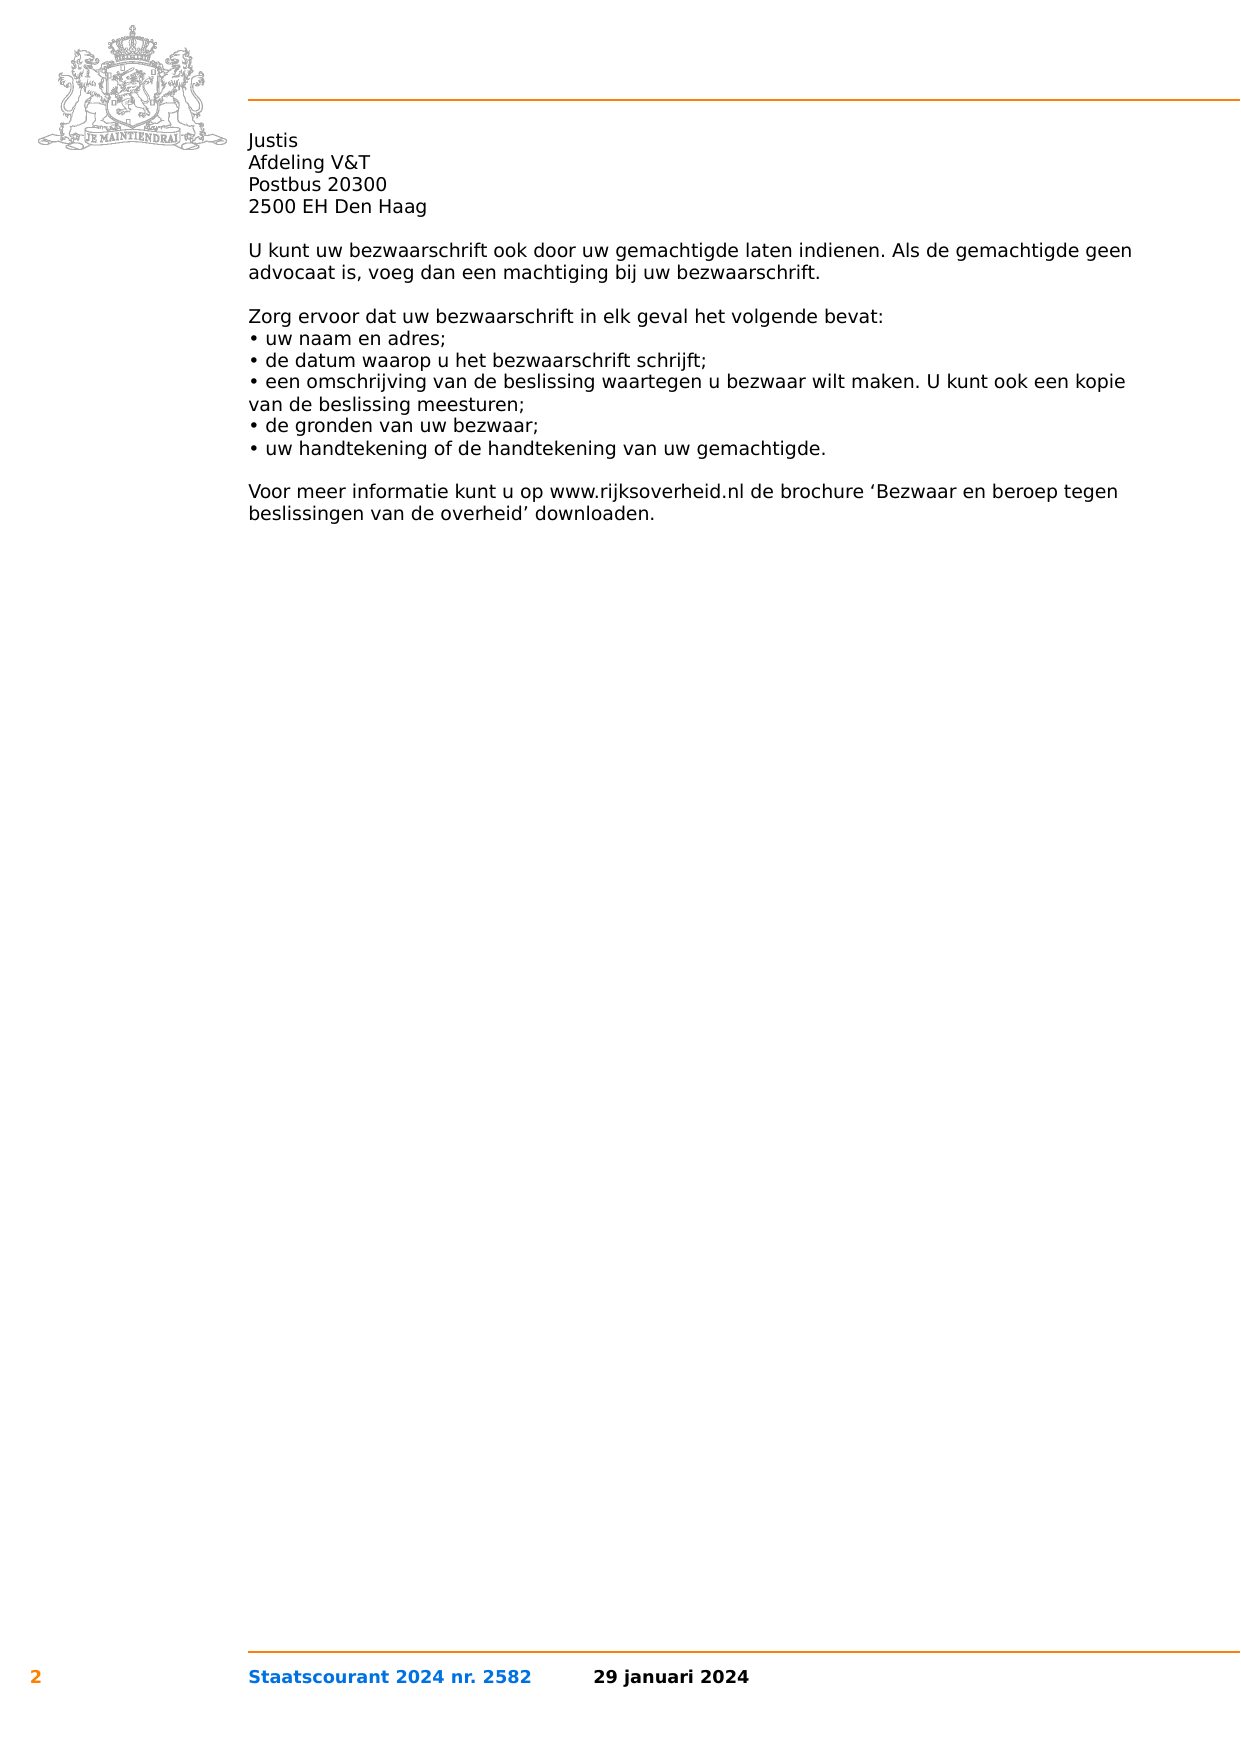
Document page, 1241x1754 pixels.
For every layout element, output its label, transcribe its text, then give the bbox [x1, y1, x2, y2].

text Justis [248, 130, 1163, 152]
text • uw naam en adres; [248, 327, 1163, 349]
text • de datum waarop u het bezwaarschrift schrijft; [248, 349, 1163, 371]
picture [38, 25, 227, 150]
text U kunt uw bezwaarschrift ook door uw gemachtigde laten indienen. Als de gemachtigde geen advocaat is, voeg dan een machtiging bij uw bezwaarschrift. [248, 240, 1163, 284]
text Zorg ervoor dat uw bezwaarschrift in elk geval het volgende bevat: [248, 306, 1163, 327]
text Voor meer informatie kunt u op www.rijksoverheid.nl de brochure ‘Bezwaar en beroep tegen beslissingen van de overheid’ downloaden. [248, 481, 1163, 525]
text • de gronden van uw bezwaar; [248, 415, 1163, 437]
text Afdeling V&T [248, 152, 1163, 174]
text Postbus 20300 [248, 174, 1163, 196]
text 2500 EH Den Haag [248, 196, 1163, 218]
text • een omschrijving van de beslissing waartegen u bezwaar wilt maken. U kunt ook een kopie van de beslissing meesturen; [248, 371, 1163, 415]
text • uw handtekening of de handtekening van uw gemachtigde. [248, 437, 1163, 459]
